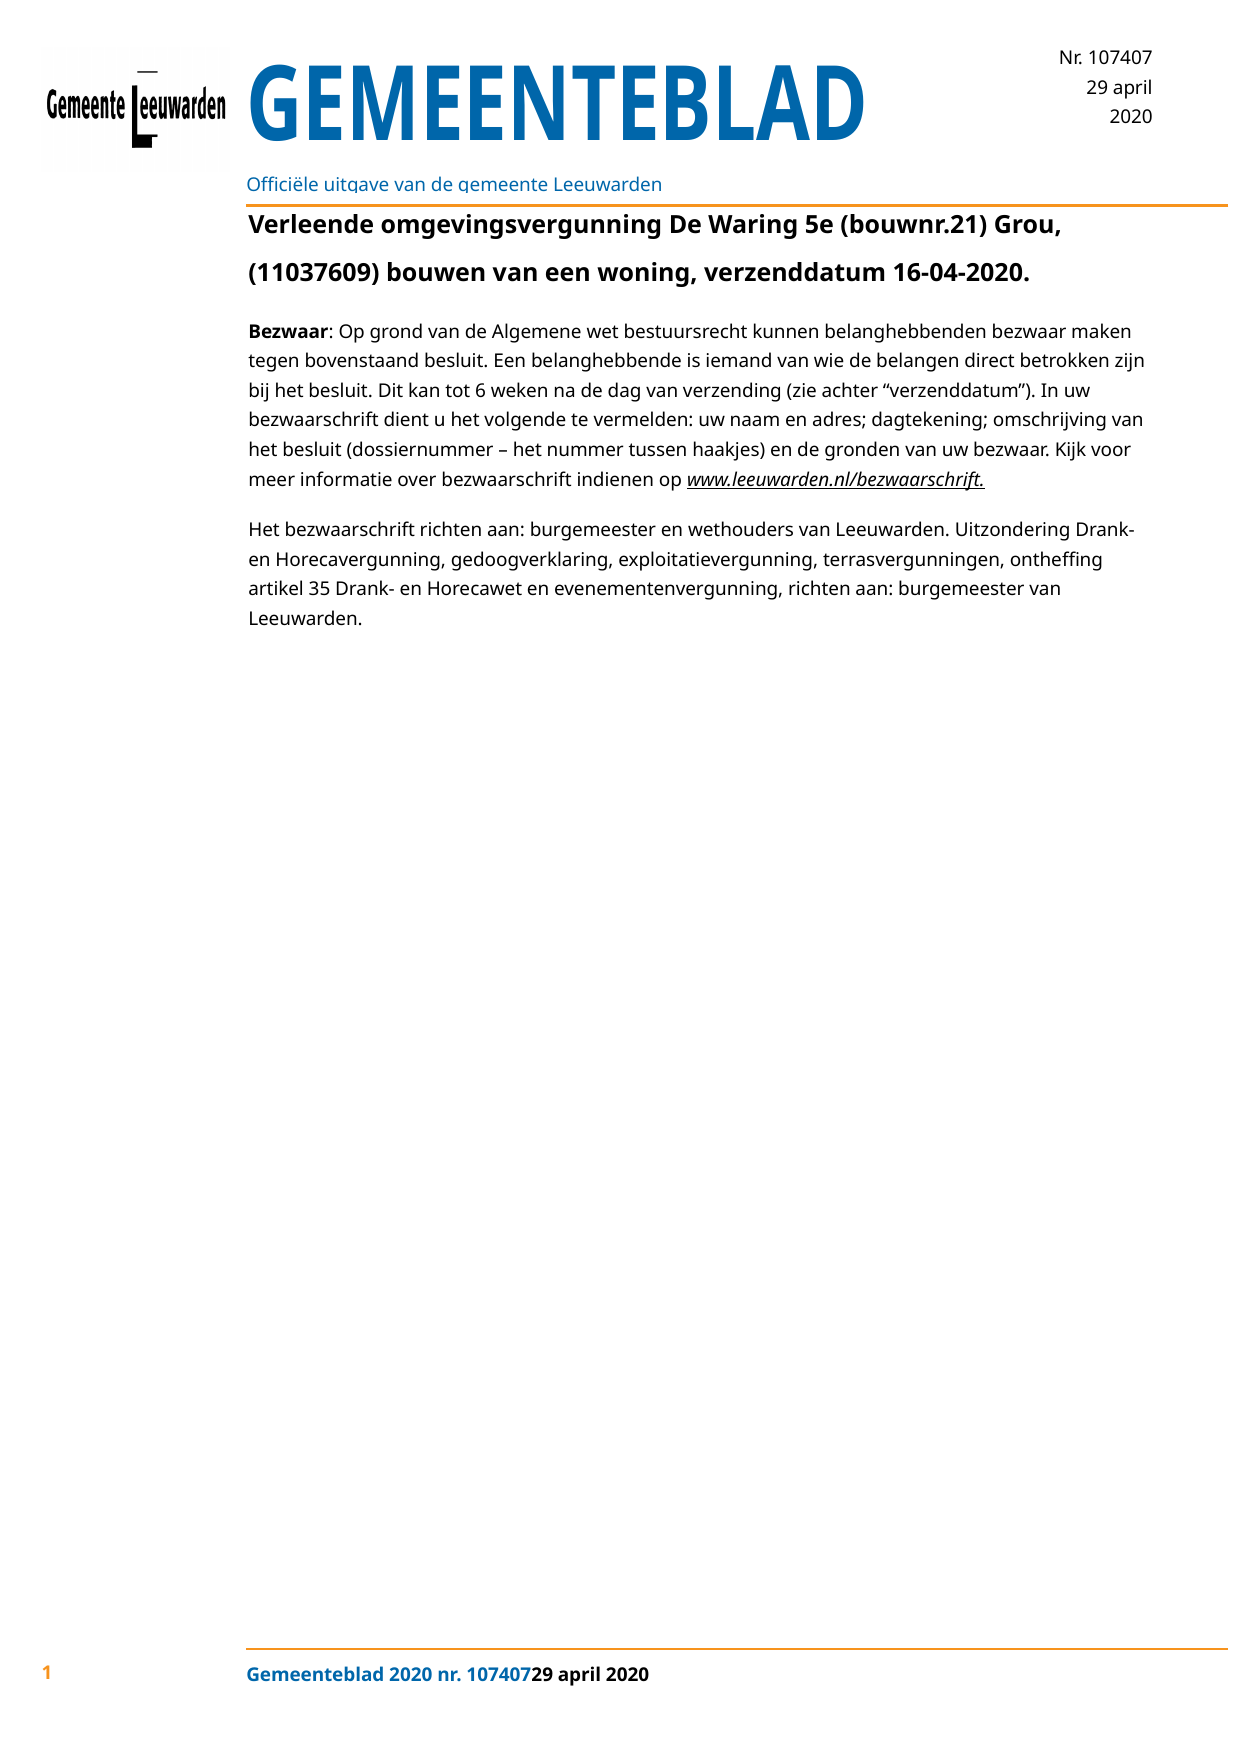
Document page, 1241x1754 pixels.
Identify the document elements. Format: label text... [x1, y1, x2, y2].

picture [41, 47, 231, 172]
text Bezwaar: Op grond van de Algemene wet bestuursrecht kunnen belanghebbenden bezwaar maken tegen bovenstaand besluit. Een belanghebbende is iemand van wie de belangen direct betrokken zijn bij het besluit. Dit kan tot 6 weken na de dag van verzending (zie achter “verzenddatum”). In uw bezwaarschrift dient u het volgende te vermelden: uw naam en adres; dagtekening; omschrijving van het besluit (dossiernummer – het nummer tussen haakjes) en de gronden van uw bezwaar. Kijk voor meer informatie over bezwaarschrift indienen op www.leeuwarden.nl/bezwaarschrift. [248, 318, 1152, 492]
text Het bezwaarschrift richten aan: burgemeester en wethouders van Leeuwarden. Uitzondering Drank- en Horecavergunning, gedoogverklaring, exploitatievergunning, terrasvergunningen, ontheffing artikel 35 Drank- en Horecawet en evenementenvergunning, richten aan: burgemeester van Leeuwarden. [248, 516, 1152, 631]
text Verleende omgevingsvergunning De Waring 5e (bouwnr.21) Grou, (11037609) bouwen van een woning, verzenddatum 16-04-2020. [248, 207, 1152, 288]
